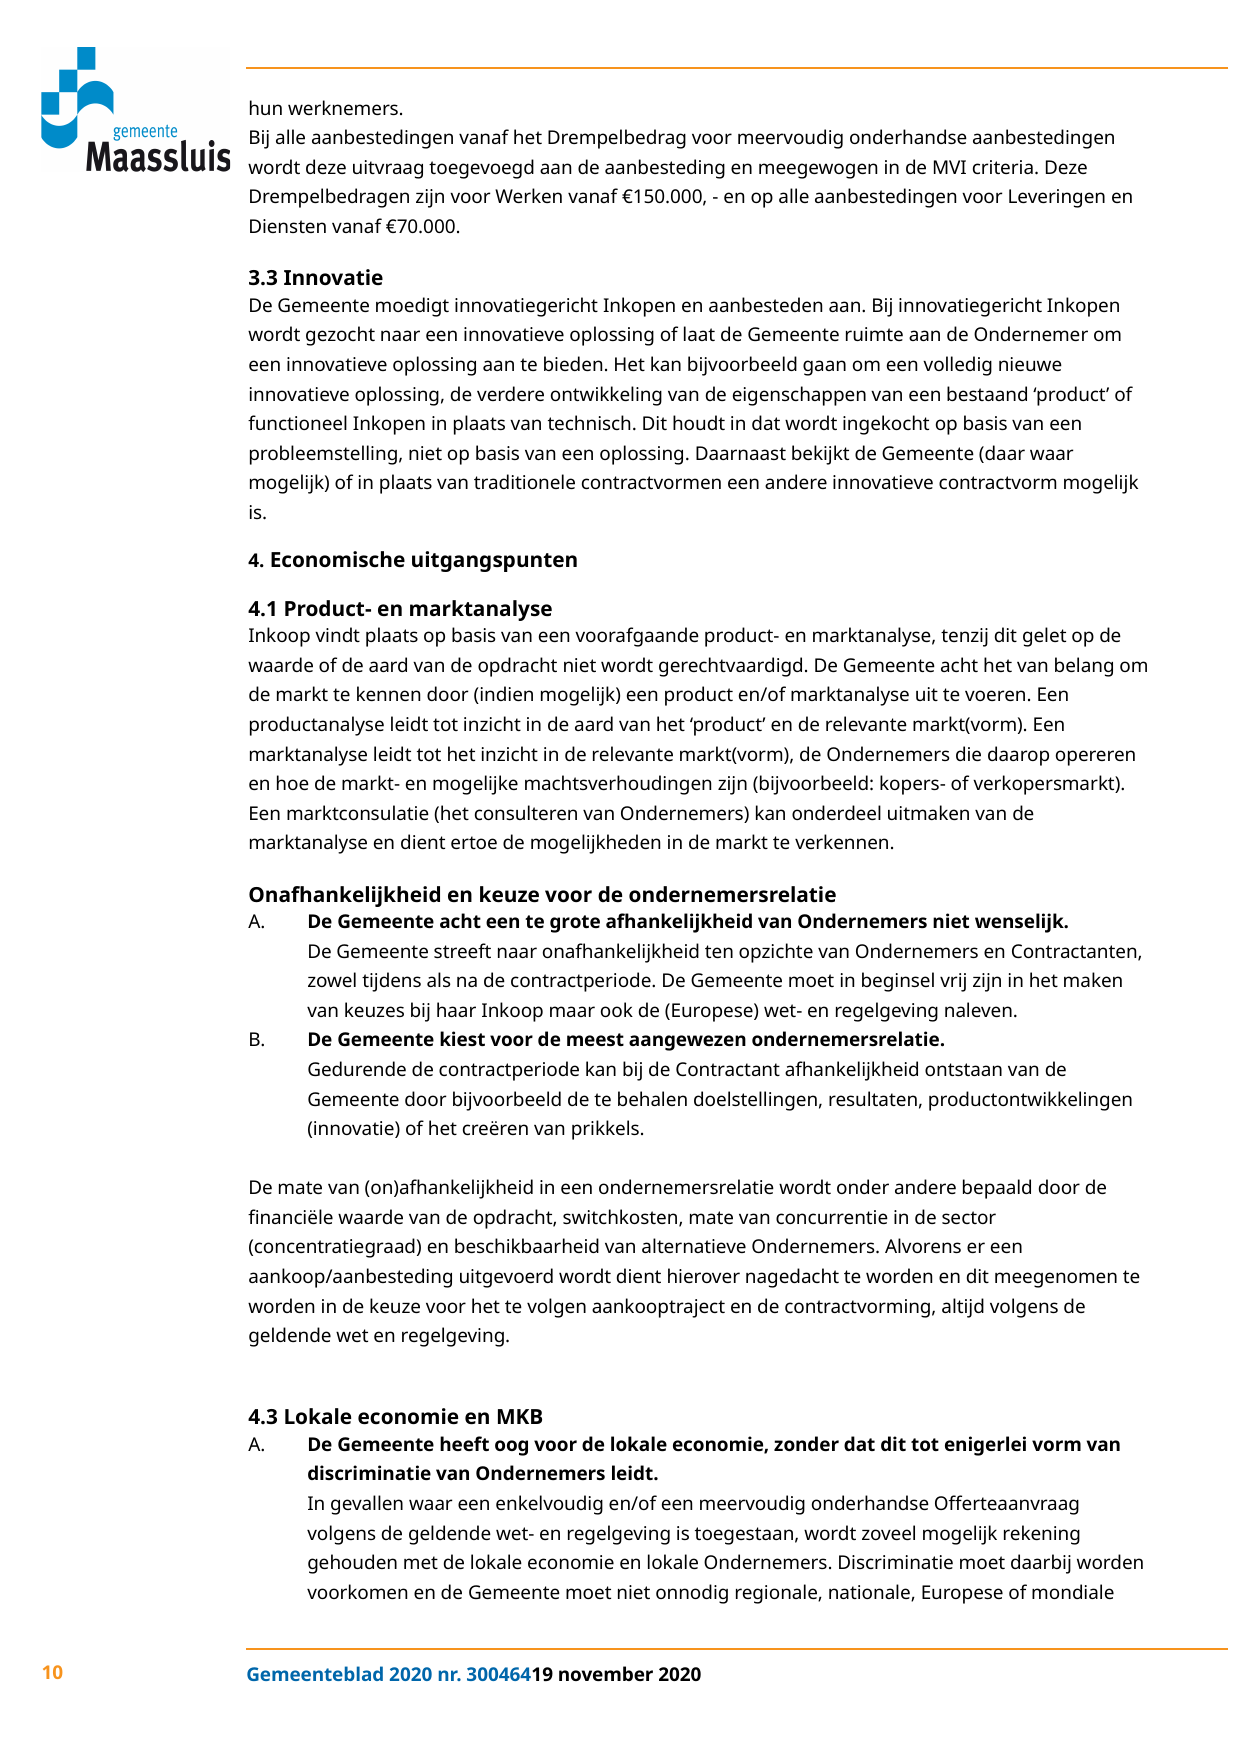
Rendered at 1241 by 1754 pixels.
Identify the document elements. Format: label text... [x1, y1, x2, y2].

picture [41, 47, 231, 172]
text 4. Economische uitgangspunten [248, 545, 1152, 573]
text 4.3 Lokale economie en MKB [248, 1402, 1152, 1431]
list In gevallen waar een enkelvoudig en/of een meervoudig onderhandse Offerteaanvraag volgens de geldende wet- en regelgeving is toegestaan, wordt zoveel mogelijk rekening gehouden met de lokale economie en lokale Ondernemers. Discriminatie moet daarbij worden voorkomen en de Gemeente moet niet onnodig regionale, nationale, Europese of mondiale [248, 1490, 1152, 1604]
list De Gemeente kiest voor de meest aangewezen ondernemersrelatie. [248, 1027, 1152, 1052]
text De mate van (on)afhankelijkheid in een ondernemersrelatie wordt onder andere bepaald door de financiële waarde van de opdracht, switchkosten, mate van concurrentie in de sector (concentratiegraad) en beschikbaarheid van alternatieve Ondernemers. Alvorens er een aankoop/aanbesteding uitgevoerd wordt dient hierover nagedacht te worden en dit meegenomen te worden in de keuze voor het te volgen aankooptraject en de contractvorming, altijd volgens de geldende wet en regelgeving. [248, 1174, 1152, 1348]
text hun werknemers. [248, 95, 1152, 121]
text Inkoop vindt plaats op basis van een voorafgaande product- en marktanalyse, tenzij dit gelet op de waarde of de aard van de opdracht niet wordt gerechtvaardigd. De Gemeente acht het van belang om de markt te kennen door (indien mogelijk) een product en/of marktanalyse uit te voeren. Een productanalyse leidt tot inzicht in de aard van het ‘product’ en de relevante markt(vorm). Een marktanalyse leidt tot het inzicht in de relevante markt(vorm), de Ondernemers die daarop opereren en hoe de markt- en mogelijke machtsverhoudingen zijn (bijvoorbeeld: kopers- of verkopersmarkt). Een marktconsulatie (het consulteren van Ondernemers) kan onderdeel uitmaken van de marktanalyse en dient ertoe de mogelijkheden in de markt te verkennen. [248, 622, 1152, 855]
text Bij alle aanbestedingen vanaf het Drempelbedrag voor meervoudig onderhandse aanbestedingen wordt deze uitvraag toegevoegd aan de aanbesteding en meegewogen in de MVI criteria. Deze Drempelbedragen zijn voor Werken vanaf €150.000, - en op alle aanbestedingen voor Leveringen en Diensten vanaf €70.000. [248, 124, 1152, 239]
text 4.1 Product- en marktanalyse [248, 594, 1152, 622]
text 3.3 Innovatie [248, 263, 1152, 292]
list De Gemeente heeft oog voor de lokale economie, zonder dat dit tot enigerlei vorm van discriminatie van Ondernemers leidt. [248, 1431, 1152, 1486]
text De Gemeente moedigt innovatiegericht Inkopen en aanbesteden aan. Bij innovatiegericht Inkopen wordt gezocht naar een innovatieve oplossing of laat de Gemeente ruimte aan de Ondernemer om een innovatieve oplossing aan te bieden. Het kan bijvoorbeeld gaan om een volledig nieuwe innovatieve oplossing, de verdere ontwikkeling van de eigenschappen van een bestaand ‘product’ of functioneel Inkopen in plaats van technisch. Dit houdt in dat wordt ingekocht op basis van een probleemstelling, niet op basis van een oplossing. Daarnaast bekijkt de Gemeente (daar waar mogelijk) of in plaats van traditionele contractvormen een andere innovatieve contractvorm mogelijk is. [248, 292, 1152, 525]
list Gedurende de contractperiode kan bij de Contractant afhankelijkheid ontstaan van de Gemeente door bijvoorbeeld de te behalen doelstellingen, resultaten, productontwikkelingen (innovatie) of het creëren van prikkels. [248, 1056, 1152, 1141]
list De Gemeente acht een te grote afhankelijkheid van Ondernemers niet wenselijk. [248, 908, 1152, 934]
picture [41, 47, 77, 92]
list De Gemeente streeft naar onafhankelijkheid ten opzichte van Ondernemers en Contractanten, zowel tijdens als na de contractperiode. De Gemeente moet in beginsel vrij zijn in het maken van keuzes bij haar Inkoop maar ook de (Europese) wet- en regelgeving naleven. [248, 938, 1152, 1023]
text Onafhankelijkheid en keuze voor de ondernemersrelatie [248, 880, 1152, 908]
